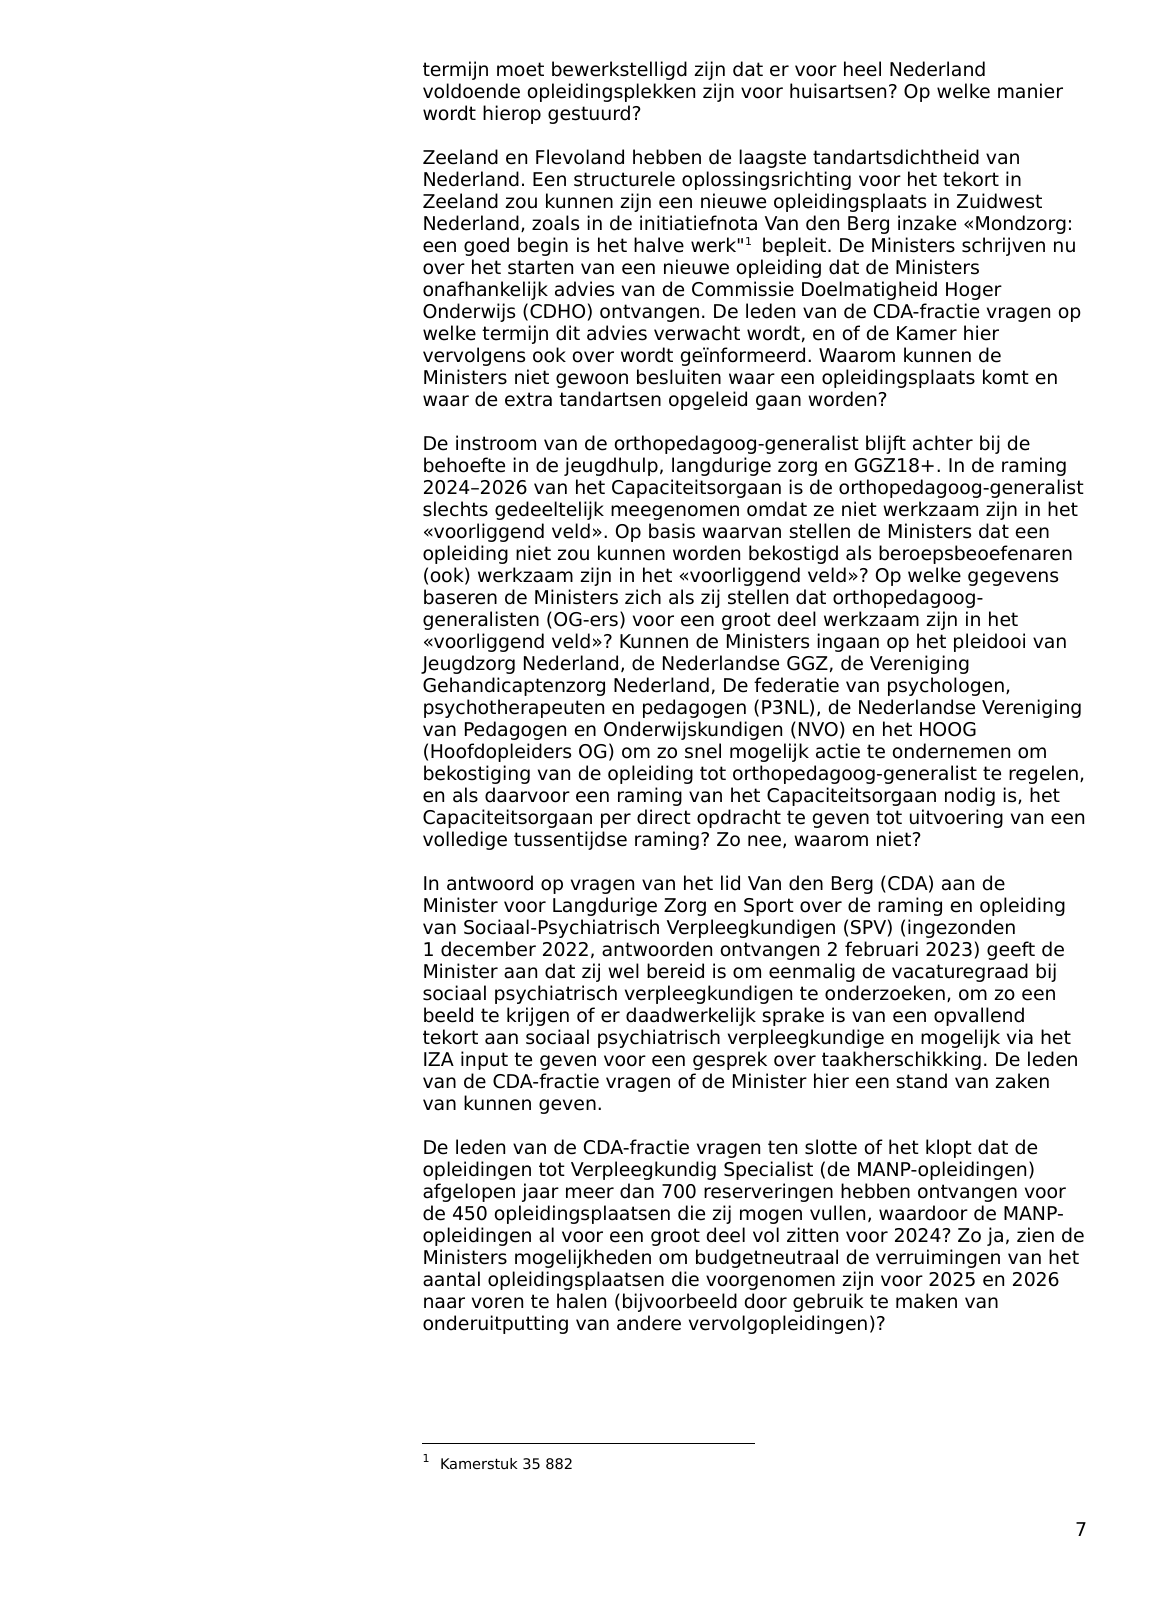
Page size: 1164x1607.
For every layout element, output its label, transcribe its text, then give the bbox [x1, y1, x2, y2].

text De instroom van de orthopedagoog-generalist blijft achter bij de behoefte in de jeugdhulp, langdurige zorg en GGZ18+. In de raming 2024–2026 van het Capaciteitsorgaan is de orthopedagoog-generalist slechts gedeeltelijk meegenomen omdat ze niet werkzaam zijn in het «voorliggend veld». Op basis waarvan stellen de Ministers dat een opleiding niet zou kunnen worden bekostigd als beroepsbeoefenaren (ook) werkzaam zijn in het «voorliggend veld»? Op welke gegevens baseren de Ministers zich als zij stellen dat orthopedagoog-generalisten (OG-ers) voor een groot deel werkzaam zijn in het «voorliggend veld»? Kunnen de Ministers ingaan op het pleidooi van Jeugdzorg Nederland, de Nederlandse GGZ, de Vereniging Gehandicaptenzorg Nederland, De federatie van psychologen, psychotherapeuten en pedagogen (P3NL), de Nederlandse Vereniging van Pedagogen en Onderwijskundigen (NVO) en het HOOG (Hoofdopleiders OG) om zo snel mogelijk actie te ondernemen om bekostiging van de opleiding tot orthopedagoog-generalist te regelen, en als daarvoor een raming van het Capaciteitsorgaan nodig is, het Capaciteitsorgaan per direct opdracht te geven tot uitvoering van een volledige tussentijdse raming? Zo nee, waarom niet? [422, 433, 1087, 851]
text Zeeland en Flevoland hebben de laagste tandartsdichtheid van Nederland. Een structurele oplossingsrichting voor het tekort in Zeeland zou kunnen zijn een nieuwe opleidingsplaats in Zuidwest Nederland, zoals in de initiatiefnota Van den Berg inzake «Mondzorg: een goed begin is het halve werk" bepleit. De Ministers schrijven nu over het starten van een nieuwe opleiding dat de Ministers onafhankelijk advies van de Commissie Doelmatigheid Hoger Onderwijs (CDHO) ontvangen. De leden van de CDA-fractie vragen op welke termijn dit advies verwacht wordt, en of de Kamer hier vervolgens ook over wordt geïnformeerd. Waarom kunnen de Ministers niet gewoon besluiten waar een opleidingsplaats komt en waar de extra tandartsen opgeleid gaan worden? [422, 147, 1087, 411]
text De leden van de CDA-fractie vragen ten slotte of het klopt dat de opleidingen tot Verpleegkundig Specialist (de MANP-opleidingen) afgelopen jaar meer dan 700 reserveringen hebben ontvangen voor de 450 opleidingsplaatsen die zij mogen vullen, waardoor de MANP-opleidingen al voor een groot deel vol zitten voor 2024? Zo ja, zien de Ministers mogelijkheden om budgetneutraal de verruimingen van het aantal opleidingsplaatsen die voorgenomen zijn voor 2025 en 2026 naar voren te halen (bijvoorbeeld door gebruik te maken van onderuitputting van andere vervolgopleidingen)? [422, 1137, 1087, 1335]
text termijn moet bewerkstelligd zijn dat er voor heel Nederland voldoende opleidingsplekken zijn voor huisartsen? Op welke manier wordt hierop gestuurd? [422, 59, 1087, 125]
text Kamerstuk 35 882 [422, 1452, 1087, 1474]
text In antwoord op vragen van het lid Van den Berg (CDA) aan de Minister voor Langdurige Zorg en Sport over de raming en opleiding van Sociaal-Psychiatrisch Verpleegkundigen (SPV) (ingezonden 1 december 2022, antwoorden ontvangen 2 februari 2023) geeft de Minister aan dat zij wel bereid is om eenmalig de vacaturegraad bij sociaal psychiatrisch verpleegkundigen te onderzoeken, om zo een beeld te krijgen of er daadwerkelijk sprake is van een opvallend tekort aan sociaal psychiatrisch verpleegkundige en mogelijk via het IZA input te geven voor een gesprek over taakherschikking. De leden van de CDA-fractie vragen of de Minister hier een stand van zaken van kunnen geven. [422, 873, 1087, 1115]
